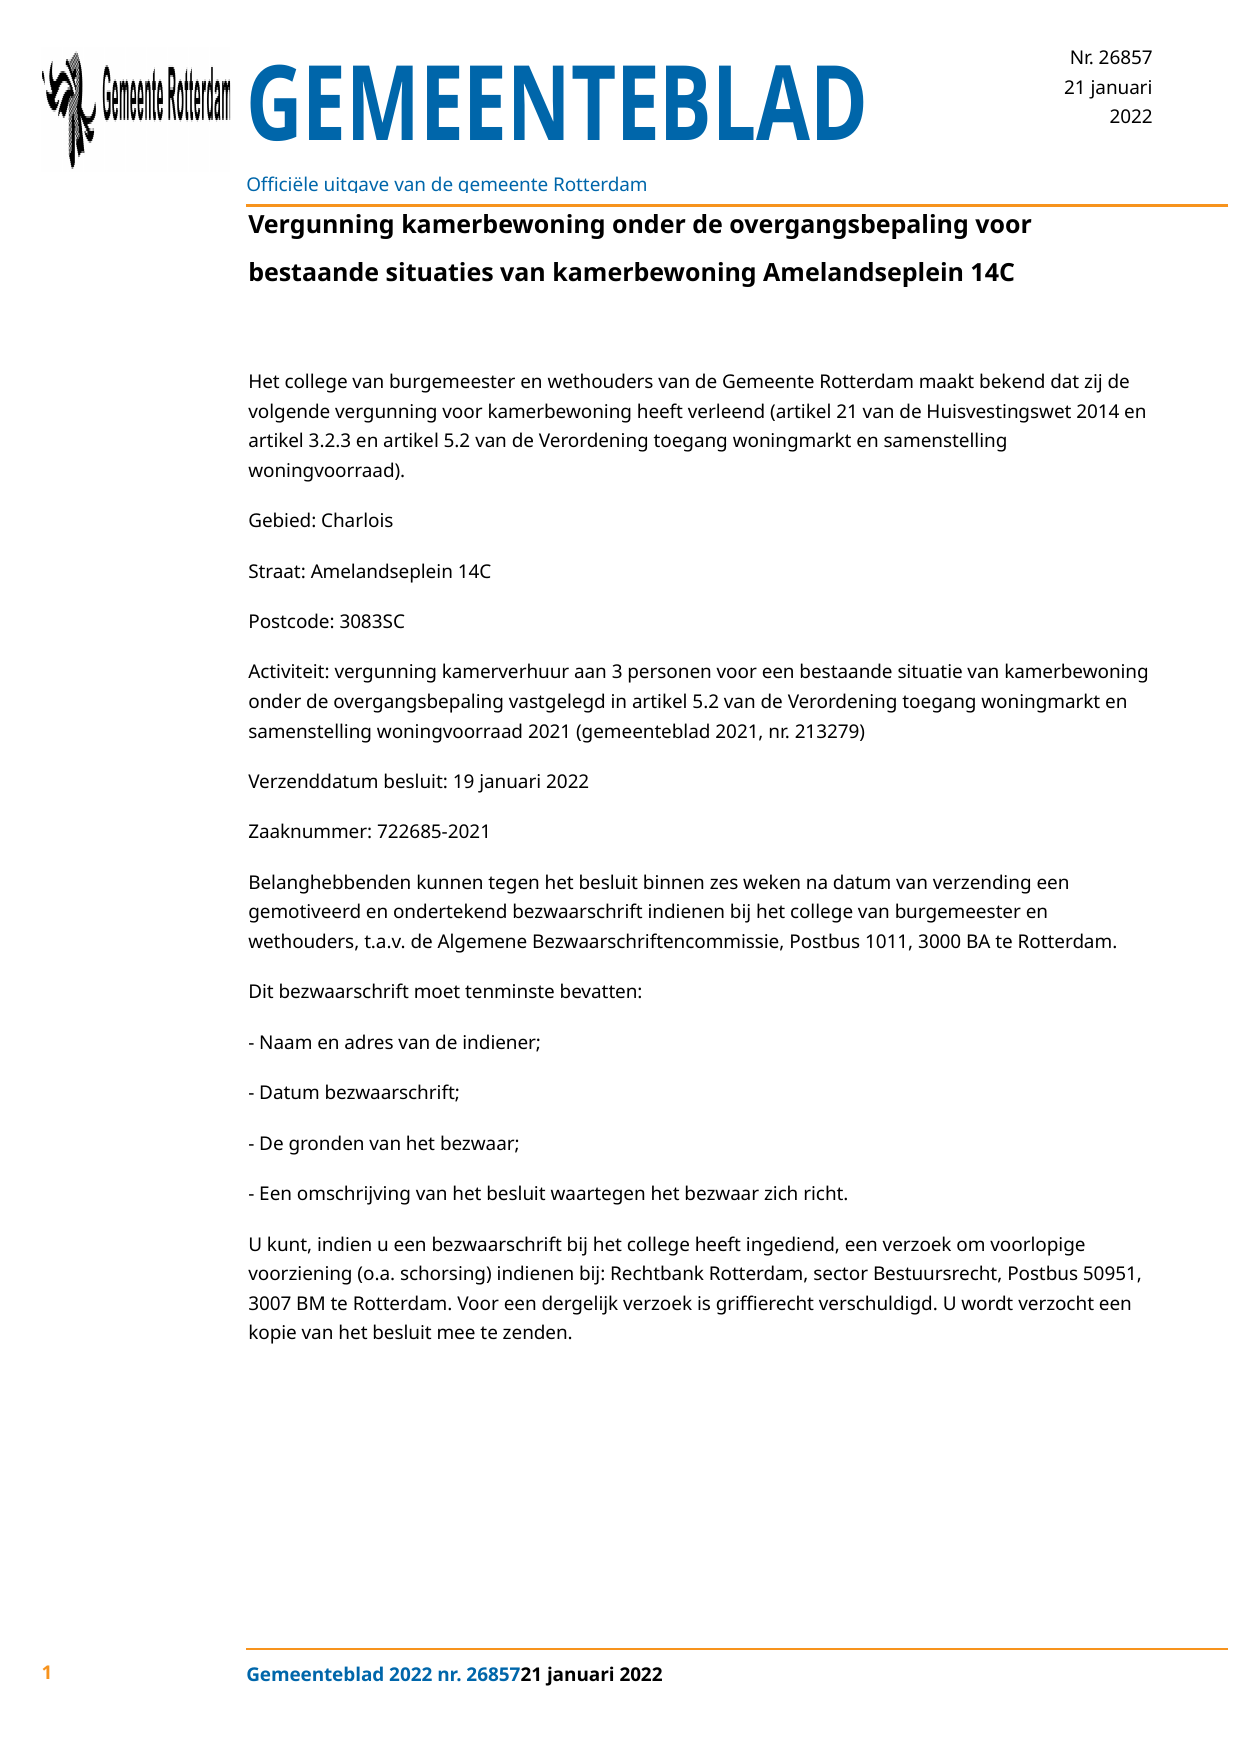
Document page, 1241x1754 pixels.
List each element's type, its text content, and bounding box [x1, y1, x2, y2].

text Vergunning kamerbewoning onder de overgangsbepaling voor bestaande situaties van kamerbewoning Amelandseplein 14C [248, 207, 1152, 288]
text Activiteit: vergunning kamerverhuur aan 3 personen voor een bestaande situatie van kamerbewoning onder de overgangsbepaling vastgelegd in artikel 5.2 van de Verordening toegang woningmarkt en samenstelling woningvoorraad 2021 (gemeenteblad 2021, nr. 213279) [248, 659, 1152, 744]
text U kunt, indien u een bezwaarschrift bij het college heeft ingediend, een verzoek om voorlopige voorziening (o.a. schorsing) indienen bij: Rechtbank Rotterdam, sector Bestuursrecht, Postbus 50951, 3007 BM te Rotterdam. Voor een dergelijk verzoek is griffierecht verschuldigd. U wordt verzocht een kopie van het besluit mee te zenden. [248, 1231, 1152, 1345]
text - Een omschrijving van het besluit waartegen het bezwaar zich richt. [248, 1180, 1152, 1206]
text Verzenddatum besluit: 19 januari 2022 [248, 768, 1152, 794]
picture [41, 47, 231, 172]
text - Naam en adres van de indiener; [248, 1029, 1152, 1055]
text Zaaknummer: 722685-2021 [248, 819, 1152, 844]
text - De gronden van het bezwaar; [248, 1130, 1152, 1156]
text Dit bezwaarschrift moet tenminste bevatten: [248, 979, 1152, 1004]
text Straat: Amelandseplein 14C [248, 558, 1152, 584]
text Gebied: Charlois [248, 507, 1152, 533]
text Postcode: 3083SC [248, 608, 1152, 634]
text Belanghebbenden kunnen tegen het besluit binnen zes weken na datum van verzending een gemotiveerd en ondertekend bezwaarschrift indienen bij het college van burgemeester en wethouders, t.a.v. de Algemene Bezwaarschriftencommissie, Postbus 1011, 3000 BA te Rotterdam. [248, 869, 1152, 954]
text Het college van burgemeester en wethouders van de Gemeente Rotterdam maakt bekend dat zij de volgende vergunning voor kamerbewoning heeft verleend (artikel 21 van de Huisvestingswet 2014 en artikel 3.2.3 en artikel 5.2 van de Verordening toegang woningmarkt en samenstelling woningvoorraad). [248, 368, 1152, 483]
text - Datum bezwaarschrift; [248, 1079, 1152, 1105]
